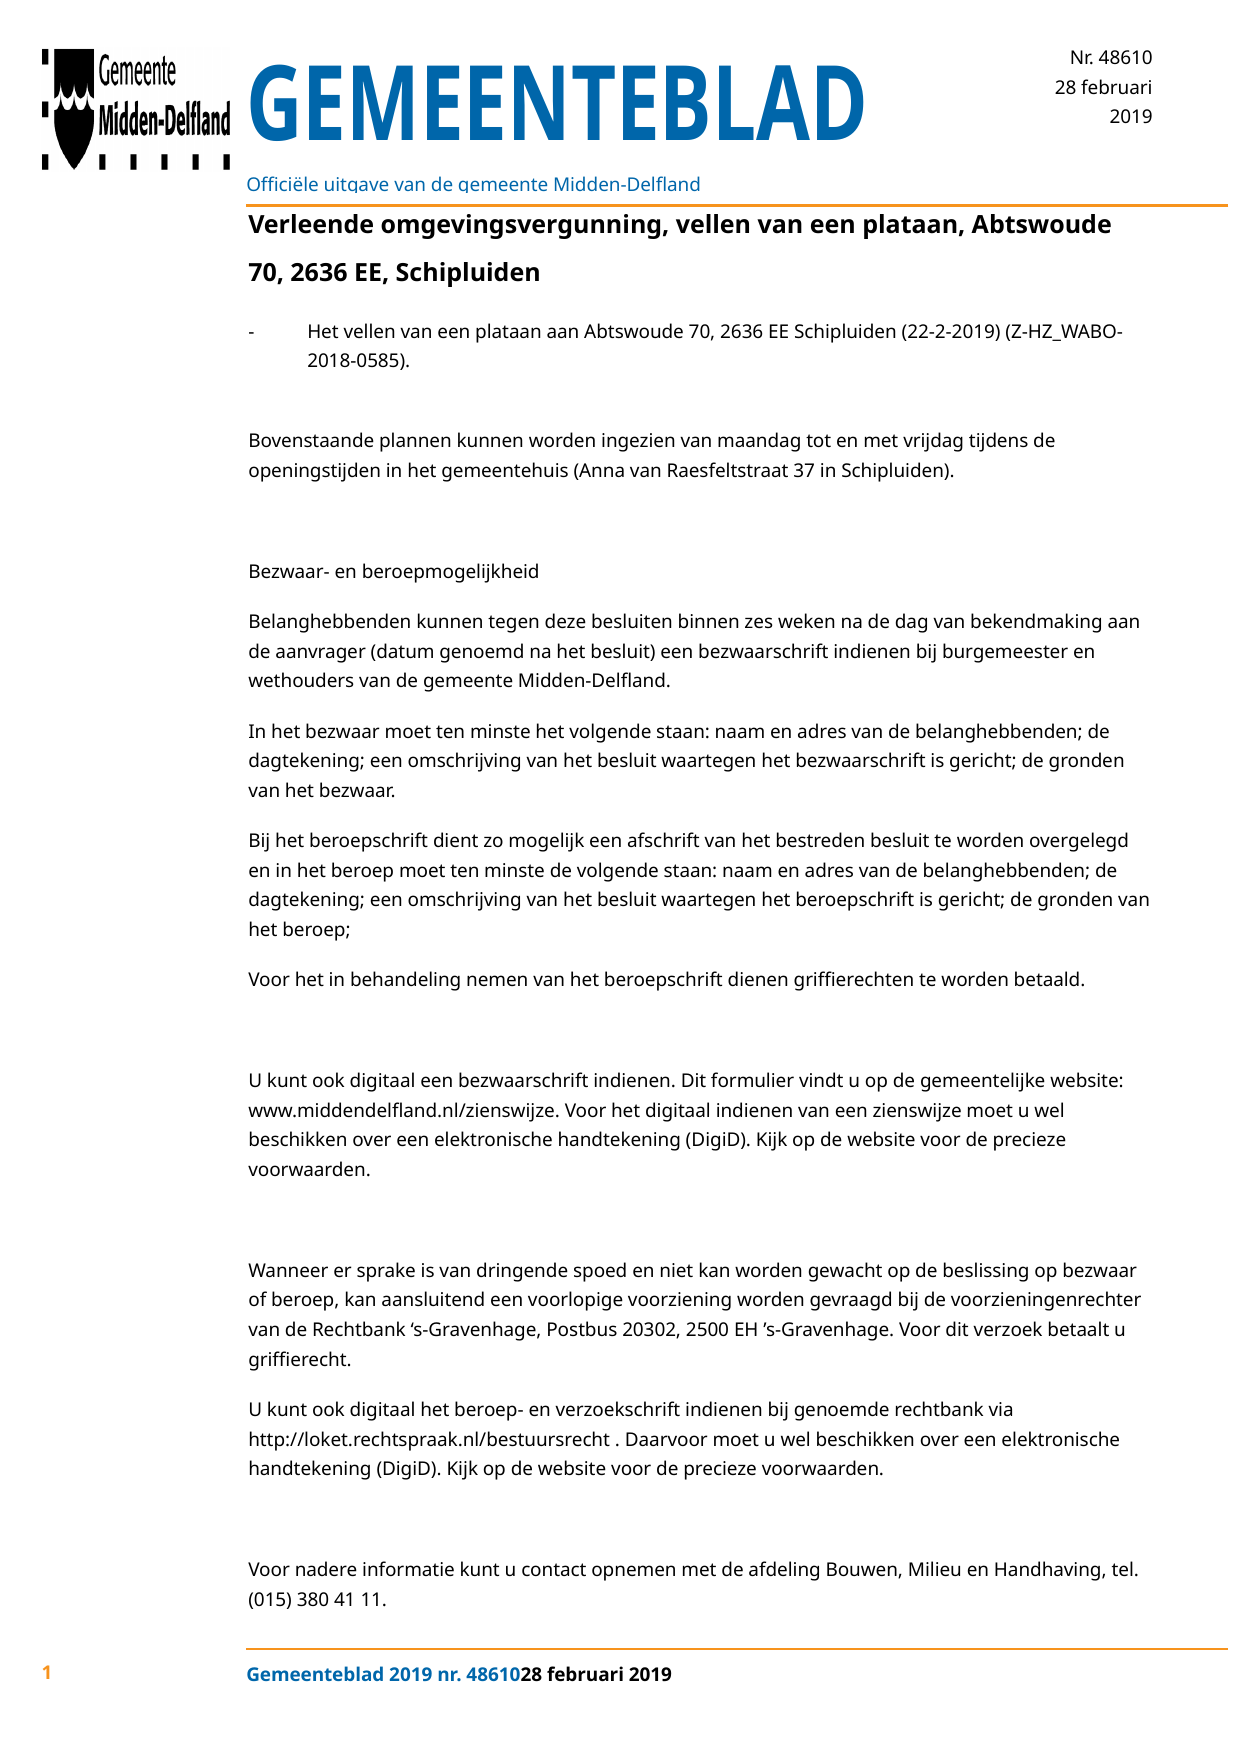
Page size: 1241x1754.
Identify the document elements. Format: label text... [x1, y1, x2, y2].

text U kunt ook digitaal het beroep- en verzoekschrift indienen bij genoemde rechtbank via http://loket.rechtspraak.nl/bestuursrecht . Daarvoor moet u wel beschikken over een elektronische handtekening (DigiD). Kijk op de website voor de precieze voorwaarden. [248, 1396, 1152, 1481]
text Bezwaar- en beroepmogelijkheid [248, 558, 1152, 584]
text U kunt ook digitaal een bezwaarschrift indienen. Dit formulier vindt u op de gemeentelijke website: www.middendelfland.nl/zienswijze. Voor het digitaal indienen van een zienswijze moet u wel beschikken over een elektronische handtekening (DigiD). Kijk op de website voor de precieze voorwaarden. [248, 1067, 1152, 1182]
text Bovenstaande plannen kunnen worden ingezien van maandag tot en met vrijdag tijdens de openingstijden in het gemeentehuis (Anna van Raesfeltstraat 37 in Schipluiden). [248, 427, 1152, 483]
list Het vellen van een plataan aan Abtswoude 70, 2636 EE Schipluiden (22-2-2019) (Z-HZ_WABO-2018-0585). [248, 318, 1152, 373]
text Belanghebbenden kunnen tegen deze besluiten binnen zes weken na de dag van bekendmaking aan de aanvrager (datum genoemd na het besluit) een bezwaarschrift indienen bij burgemeester en wethouders van de gemeente Midden-Delfland. [248, 608, 1152, 693]
text Verleende omgevingsvergunning, vellen van een plataan, Abtswoude 70, 2636 EE, Schipluiden [248, 207, 1152, 288]
text Wanneer er sprake is van dringende spoed en niet kan worden gewacht op de beslissing op bezwaar of beroep, kan aansluitend een voorlopige voorziening worden gevraagd bij de voorzieningenrechter van de Rechtbank ‘s-Gravenhage, Postbus 20302, 2500 EH ’s-Gravenhage. Voor dit verzoek betaalt u griffierecht. [248, 1257, 1152, 1372]
text In het bezwaar moet ten minste het volgende staan: naam en adres van de belanghebbenden; de dagtekening; een omschrijving van het besluit waartegen het bezwaarschrift is gericht; de gronden van het bezwaar. [248, 718, 1152, 803]
text Voor nadere informatie kunt u contact opnemen met de afdeling Bouwen, Milieu en Handhaving, tel. (015) 380 41 11. [248, 1556, 1152, 1612]
picture [41, 47, 231, 172]
text Voor het in behandeling nemen van het beroepschrift dienen griffierechten te worden betaald. [248, 967, 1152, 992]
text Bij het beroepschrift dient zo mogelijk een afschrift van het bestreden besluit te worden overgelegd en in het beroep moet ten minste de volgende staan: naam en adres van de belanghebbenden; de dagtekening; een omschrijving van het besluit waartegen het beroepschrift is gericht; de gronden van het beroep; [248, 827, 1152, 942]
